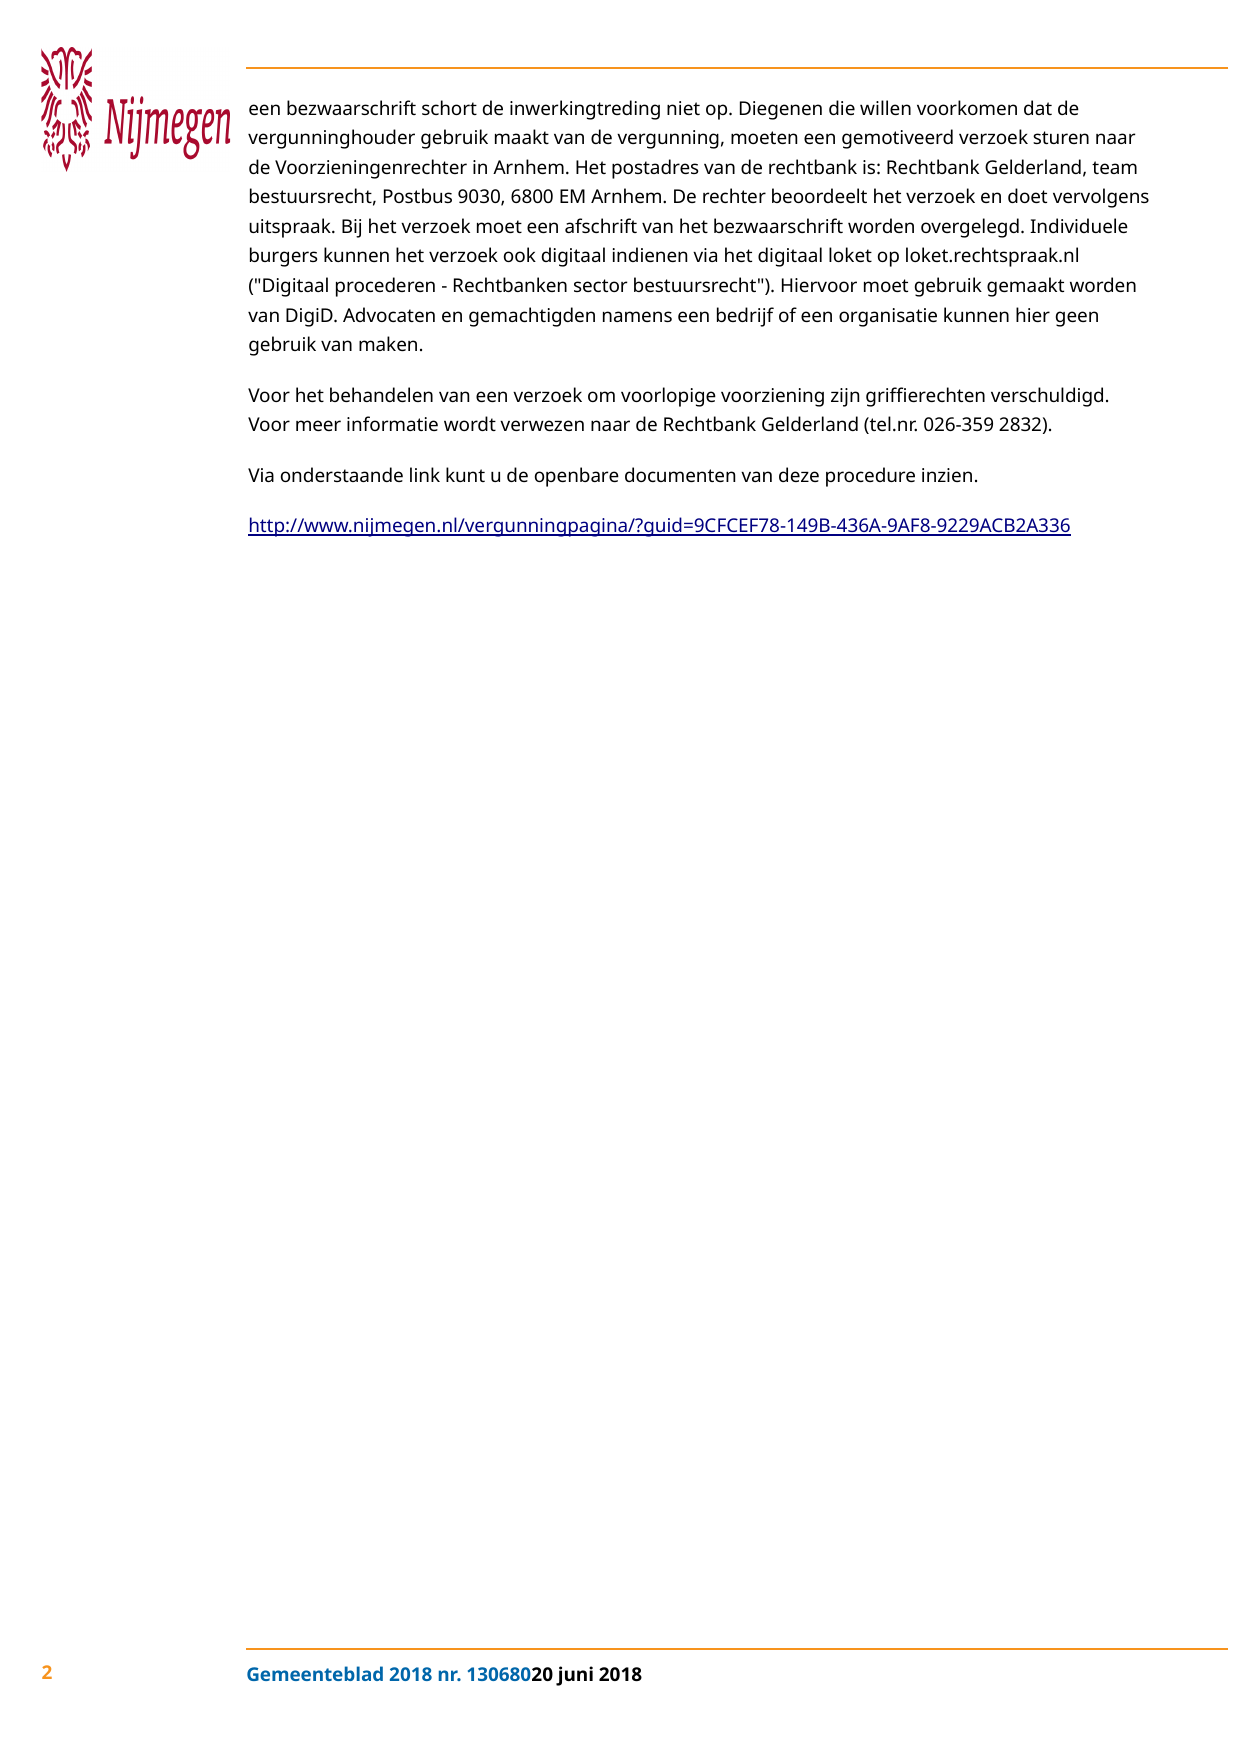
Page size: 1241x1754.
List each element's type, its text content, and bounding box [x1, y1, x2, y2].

text Voor het behandelen van een verzoek om voorlopige voorziening zijn griffierechten verschuldigd. Voor meer informatie wordt verwezen naar de Rechtbank Gelderland (tel.nr. 026-359 2832). [248, 382, 1152, 437]
text http://www.nijmegen.nl/vergunningpagina/?guid=9CFCEF78-149B-436A-9AF8-9229ACB2A336 [248, 512, 1152, 538]
text Via onderstaande link kunt u de openbare documenten van deze procedure inzien. [248, 462, 1152, 488]
picture [41, 47, 231, 172]
text een bezwaarschrift schort de inwerkingtreding niet op. Diegenen die willen voorkomen dat de vergunninghouder gebruik maakt van de vergunning, moeten een gemotiveerd verzoek sturen naar de Voorzieningenrechter in Arnhem. Het postadres van de rechtbank is: Rechtbank Gelderland, team bestuursrecht, Postbus 9030, 6800 EM Arnhem. De rechter beoordeelt het verzoek en doet vervolgens uitspraak. Bij het verzoek moet een afschrift van het bezwaarschrift worden overgelegd. Individuele burgers kunnen het verzoek ook digitaal indienen via het digitaal loket op loket.rechtspraak.nl ("Digitaal procederen - Rechtbanken sector bestuursrecht"). Hiervoor moet gebruik gemaakt worden van DigiD. Advocaten en gemachtigden namens een bedrijf of een organisatie kunnen hier geen gebruik van maken. [248, 95, 1152, 357]
